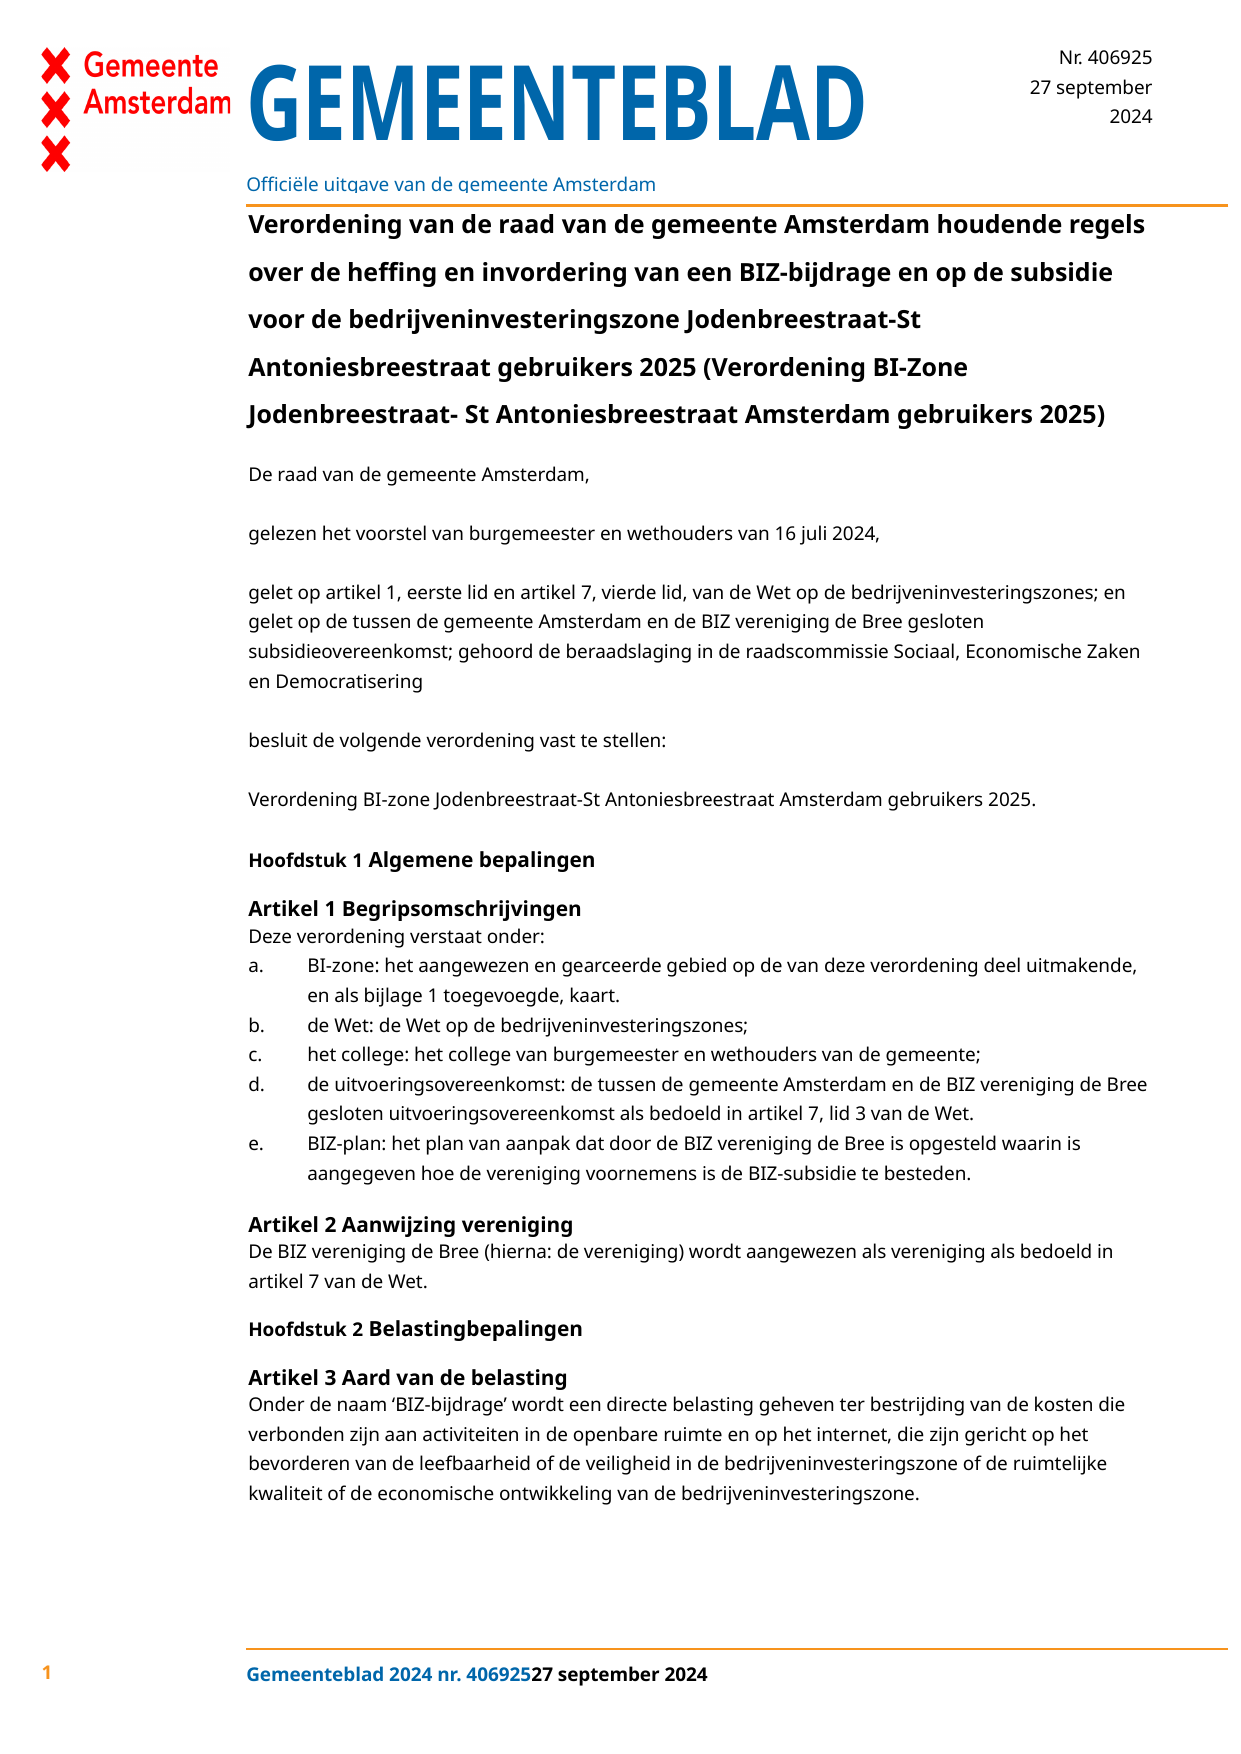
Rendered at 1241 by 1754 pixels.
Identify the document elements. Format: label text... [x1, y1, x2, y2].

text Artikel 1 Begripsomschrijvingen [248, 894, 1152, 923]
text Onder de naam ‘BIZ-bijdrage’ wordt een directe belasting geheven ter bestrijding van de kosten die verbonden zijn aan activiteiten in de openbare ruimte en op het internet, die zijn gericht op het bevorderen van de leefbaarheid of de veiligheid in de bedrijveninvesteringszone of de ruimtelijke kwaliteit of de economische ontwikkeling van de bedrijveninvesteringszone. [248, 1391, 1152, 1506]
picture [41, 47, 231, 172]
list BIZ-plan: het plan van aanpak dat door de BIZ vereniging de Bree is opgesteld waarin is aangegeven hoe de vereniging voornemens is de BIZ-subsidie te besteden. [248, 1130, 1152, 1185]
text De BIZ vereniging de Bree (hierna: de vereniging) wordt aangewezen als vereniging als bedoeld in artikel 7 van de Wet. [248, 1238, 1152, 1294]
text gelet op artikel 1, eerste lid en artikel 7, vierde lid, van de Wet op de bedrijveninvesteringszones; en gelet op de tussen de gemeente Amsterdam en de BIZ vereniging de Bree gesloten subsidieovereenkomst; gehoord de beraadslaging in de raadscommissie Sociaal, Economische Zaken en Democratisering [248, 579, 1152, 693]
text De raad van de gemeente Amsterdam, [248, 461, 1152, 486]
list BI-zone: het aangewezen en gearceerde gebied op de van deze verordening deel uitmakende, en als bijlage 1 toegevoegde, kaart. [248, 953, 1152, 1008]
list de uitvoeringsovereenkomst: de tussen de gemeente Amsterdam en de BIZ vereniging de Bree gesloten uitvoeringsovereenkomst als bedoeld in artikel 7, lid 3 van de Wet. [248, 1071, 1152, 1126]
text Verordening BI-zone Jodenbreestraat-St Antoniesbreestraat Amsterdam gebruikers 2025. [248, 786, 1152, 812]
text Artikel 3 Aard van de belasting [248, 1363, 1152, 1391]
text Verordening van de raad van de gemeente Amsterdam houdende regels over de heffing en invordering van een BIZ-bijdrage en op de subsidie voor de bedrijveninvesteringszone Jodenbreestraat-St Antoniesbreestraat gebruikers 2025 (Verordening BI-Zone Jodenbreestraat- St Antoniesbreestraat Amsterdam gebruikers 2025) [248, 207, 1152, 431]
list het college: het college van burgemeester en wethouders van de gemeente; [248, 1041, 1152, 1067]
text gelezen het voorstel van burgemeester en wethouders van 16 juli 2024, [248, 520, 1152, 546]
text Hoofdstuk 2 Belastingbepalingen [248, 1314, 1152, 1342]
text Deze verordening verstaat onder: [248, 923, 1152, 949]
text Artikel 2 Aanwijzing vereniging [248, 1210, 1152, 1238]
list de Wet: de Wet op de bedrijveninvesteringszones; [248, 1012, 1152, 1037]
text besluit de volgende verordening vast te stellen: [248, 727, 1152, 753]
text Hoofdstuk 1 Algemene bepalingen [248, 845, 1152, 874]
